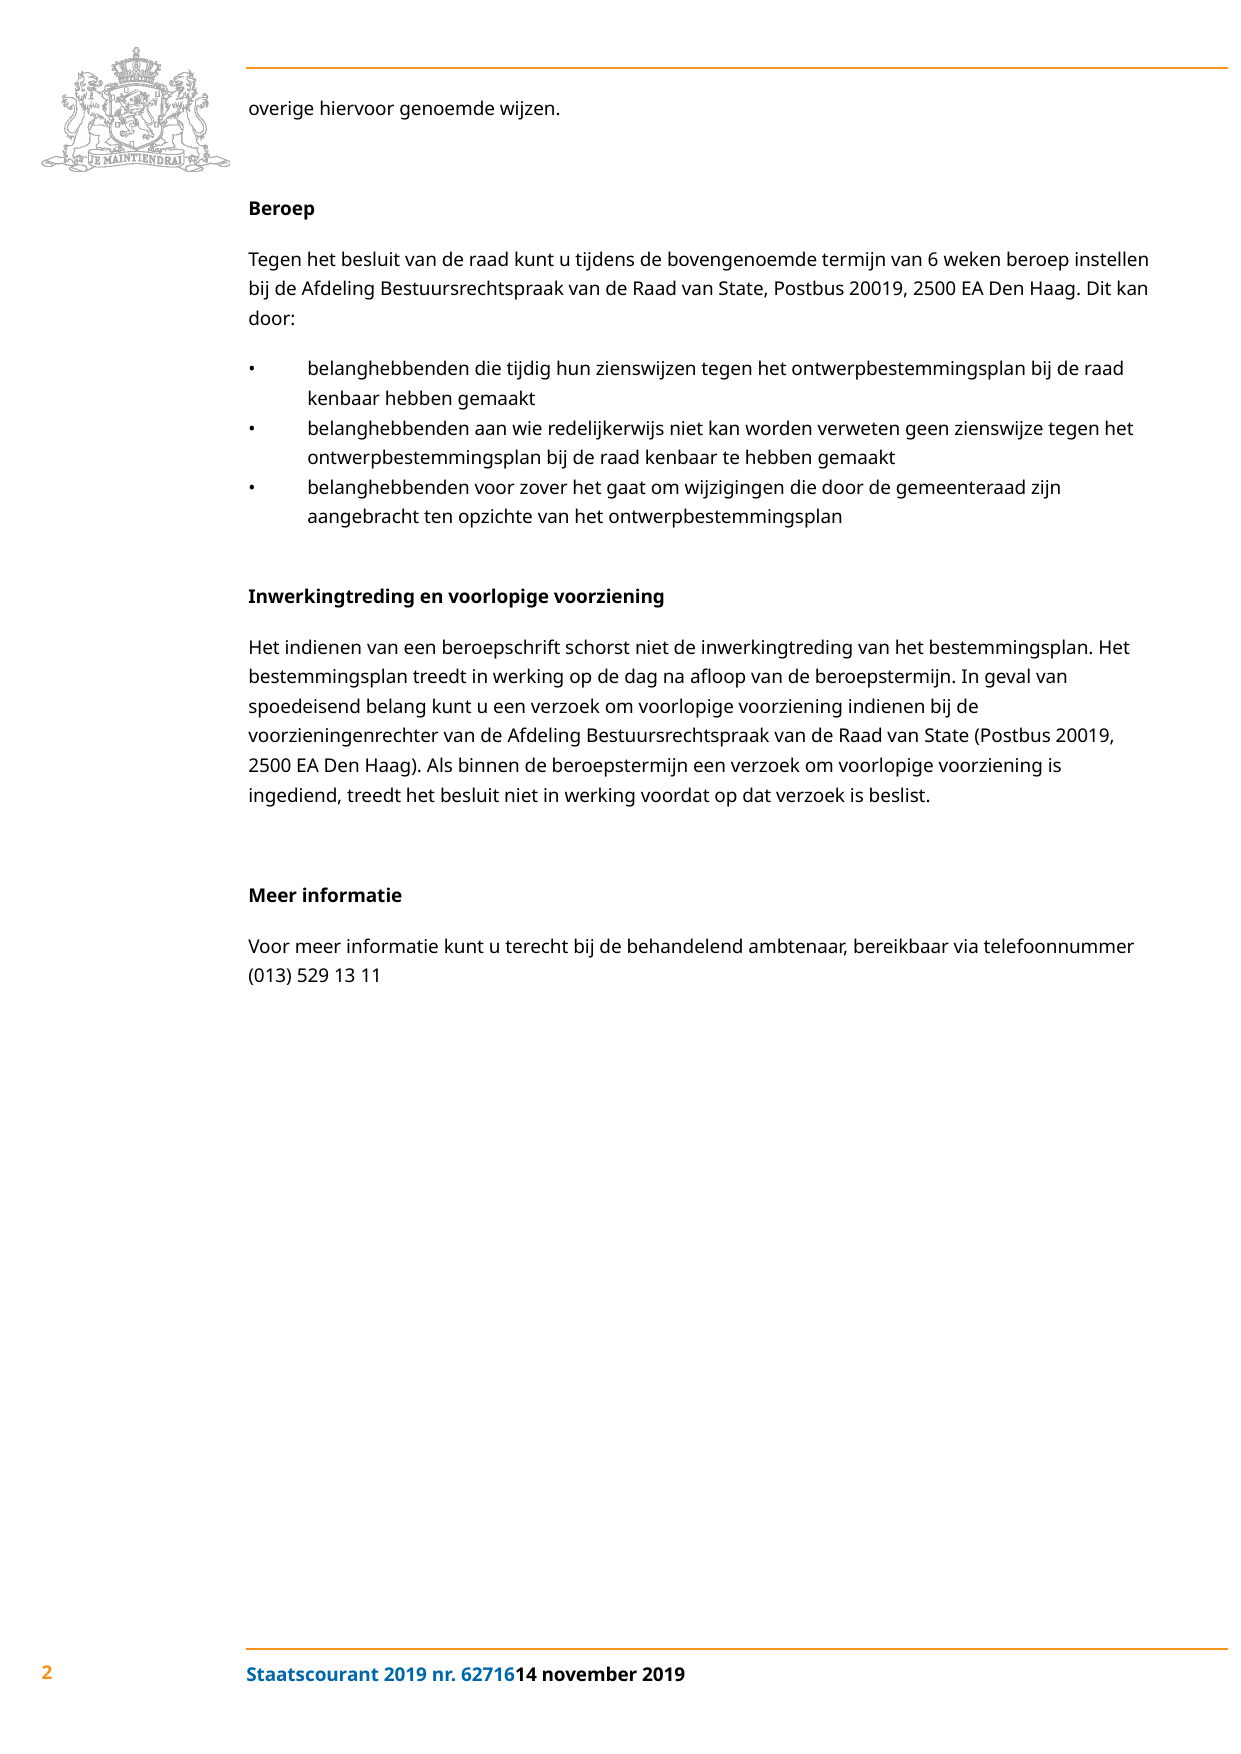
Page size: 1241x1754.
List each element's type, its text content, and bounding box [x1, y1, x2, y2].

text Inwerkingtreding en voorlopige voorziening [248, 583, 1152, 609]
text Meer informatie [248, 883, 1152, 908]
list belanghebbenden die tijdig hun zienswijzen tegen het ontwerpbestemmingsplan bij de raad kenbaar hebben gemaakt [248, 356, 1152, 411]
text Voor meer informatie kunt u terecht bij de behandelend ambtenaar, bereikbaar via telefoonnummer (013) 529 13 11 [248, 933, 1152, 988]
list belanghebbenden aan wie redelijkerwijs niet kan worden verweten geen zienswijze tegen het ontwerpbestemmingsplan bij de raad kenbaar te hebben gemaakt [248, 415, 1152, 470]
text Tegen het besluit van de raad kunt u tijdens de bovengenoemde termijn van 6 weken beroep instellen bij de Afdeling Bestuursrechtspraak van de Raad van State, Postbus 20019, 2500 EA Den Haag. Dit kan door: [248, 246, 1152, 331]
text overige hiervoor genoemde wijzen. [248, 95, 1152, 121]
list belanghebbenden voor zover het gaat om wijzigingen die door de gemeenteraad zijn aangebracht ten opzichte van het ontwerpbestemmingsplan [248, 474, 1152, 529]
text Het indienen van een beroepschrift schorst niet de inwerkingtreding van het bestemmingsplan. Het bestemmingsplan treedt in werking op de dag na afloop van de beroepstermijn. In geval van spoedeisend belang kunt u een verzoek om voorlopige voorziening indienen bij de voorzieningenrechter van de Afdeling Bestuursrechtspraak van de Raad van State (Postbus 20019, 2500 EA Den Haag). Als binnen de beroepstermijn een verzoek om voorlopige voorziening is ingediend, treedt het besluit niet in werking voordat op dat verzoek is beslist. [248, 634, 1152, 808]
picture [41, 47, 231, 172]
text Beroep [248, 196, 1152, 221]
